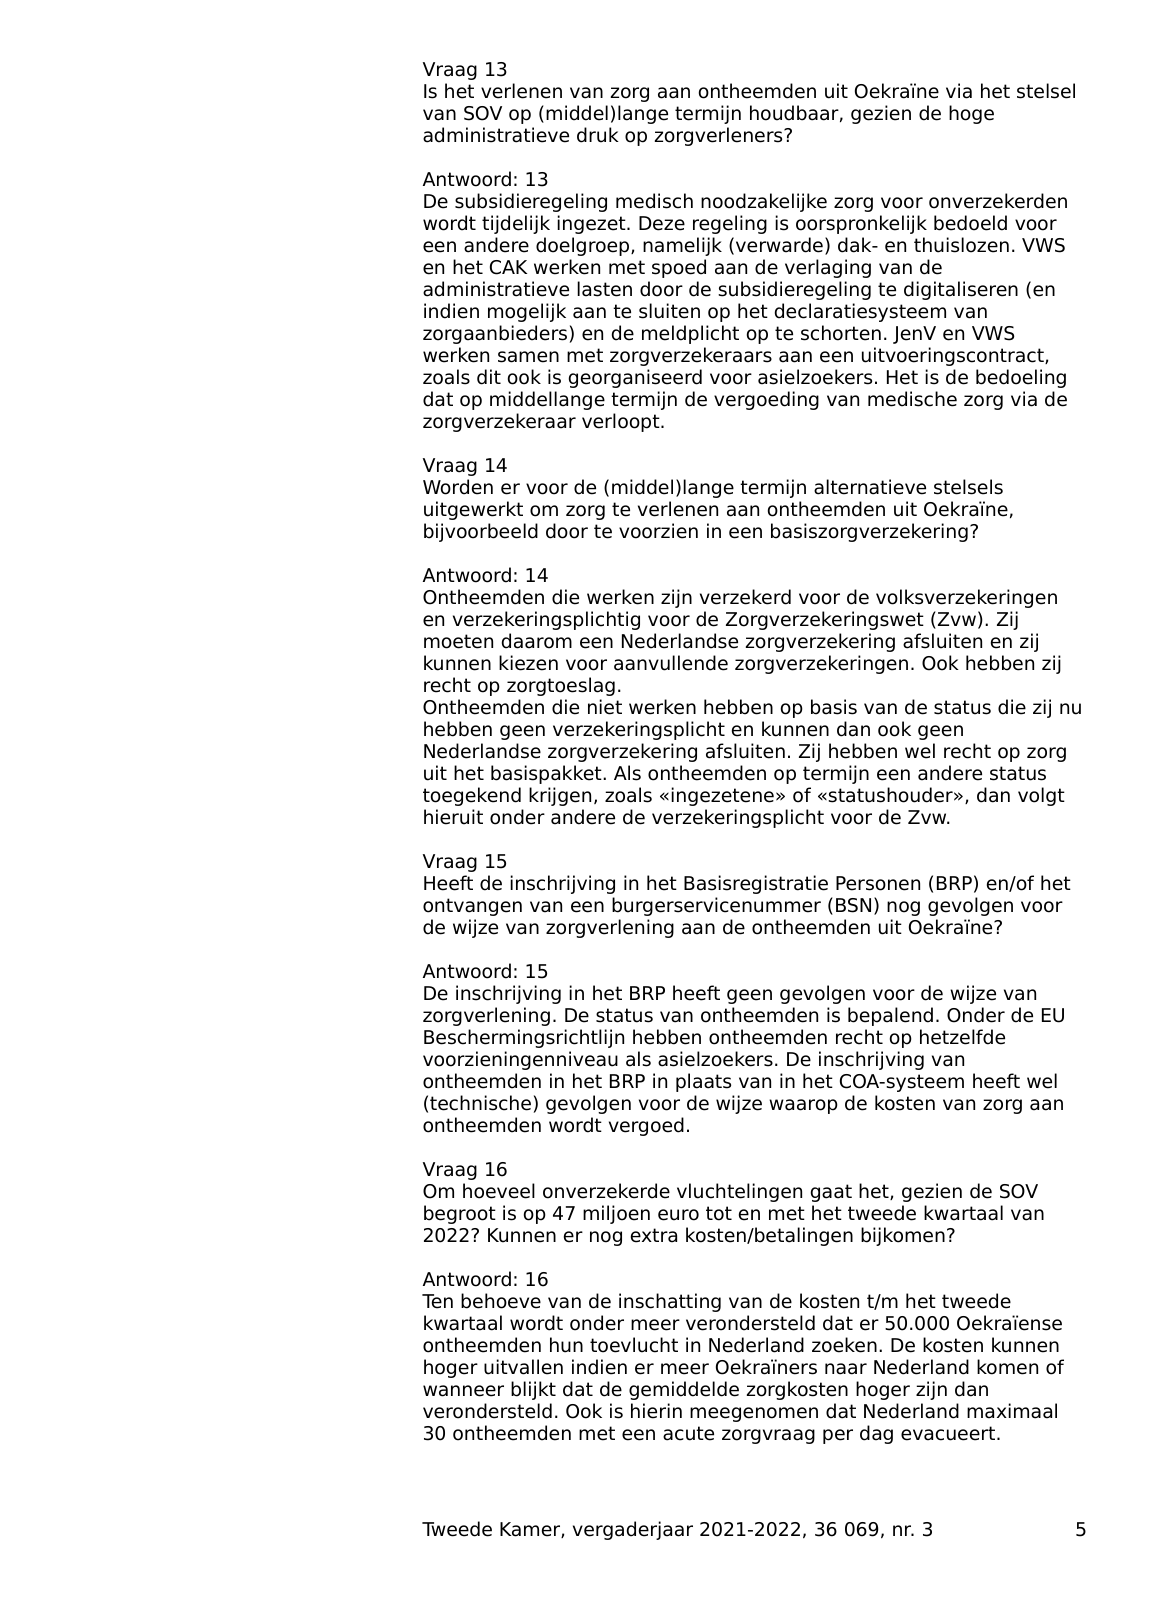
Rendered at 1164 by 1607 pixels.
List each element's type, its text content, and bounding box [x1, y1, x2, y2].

text Heeft de inschrijving in het Basisregistratie Personen (BRP) en/of het ontvangen van een burgerservicenummer (BSN) nog gevolgen voor de wijze van zorgverlening aan de ontheemden uit Oekraïne? [422, 873, 1087, 939]
text Vraag 16 [422, 1159, 1087, 1181]
text Ten behoeve van de inschatting van de kosten t/m het tweede kwartaal wordt onder meer verondersteld dat er 50.000 Oekraïense ontheemden hun toevlucht in Nederland zoeken. De kosten kunnen hoger uitvallen indien er meer Oekraïners naar Nederland komen of wanneer blijkt dat de gemiddelde zorgkosten hoger zijn dan verondersteld. Ook is hierin meegenomen dat Nederland maximaal 30 ontheemden met een acute zorgvraag per dag evacueert. [422, 1291, 1087, 1445]
text De inschrijving in het BRP heeft geen gevolgen voor de wijze van zorgverlening. De status van ontheemden is bepalend. Onder de EU Beschermingsrichtlijn hebben ontheemden recht op hetzelfde voorzieningenniveau als asielzoekers. De inschrijving van ontheemden in het BRP in plaats van in het COA-systeem heeft wel (technische) gevolgen voor de wijze waarop de kosten van zorg aan ontheemden wordt vergoed. [422, 983, 1087, 1137]
text Ontheemden die niet werken hebben op basis van de status die zij nu hebben geen verzekeringsplicht en kunnen dan ook geen Nederlandse zorgverzekering afsluiten. Zij hebben wel recht op zorg uit het basispakket. Als ontheemden op termijn een andere status toegekend krijgen, zoals «ingezetene» of «statushouder», dan volgt hieruit onder andere de verzekeringsplicht voor de Zvw. [422, 697, 1087, 829]
text Is het verlenen van zorg aan ontheemden uit Oekraïne via het stelsel van SOV op (middel)lange termijn houdbaar, gezien de hoge administratieve druk op zorgverleners? [422, 81, 1087, 147]
text Antwoord: 14 [422, 565, 1087, 587]
text Vraag 15 [422, 851, 1087, 873]
text De subsidieregeling medisch noodzakelijke zorg voor onverzekerden wordt tijdelijk ingezet. Deze regeling is oorspronkelijk bedoeld voor een andere doelgroep, namelijk (verwarde) dak- en thuislozen. VWS en het CAK werken met spoed aan de verlaging van de administratieve lasten door de subsidieregeling te digitaliseren (en indien mogelijk aan te sluiten op het declaratiesysteem van zorgaanbieders) en de meldplicht op te schorten. JenV en VWS werken samen met zorgverzekeraars aan een uitvoeringscontract, zoals dit ook is georganiseerd voor asielzoekers. Het is de bedoeling dat op middellange termijn de vergoeding van medische zorg via de zorgverzekeraar verloopt. [422, 191, 1087, 433]
text Antwoord: 16 [422, 1269, 1087, 1291]
text Ontheemden die werken zijn verzekerd voor de volksverzekeringen en verzekeringsplichtig voor de Zorgverzekeringswet (Zvw). Zij moeten daarom een Nederlandse zorgverzekering afsluiten en zij kunnen kiezen voor aanvullende zorgverzekeringen. Ook hebben zij recht op zorgtoeslag. [422, 587, 1087, 697]
text Antwoord: 15 [422, 961, 1087, 983]
text Vraag 13 [422, 59, 1087, 81]
text Worden er voor de (middel)lange termijn alternatieve stelsels uitgewerkt om zorg te verlenen aan ontheemden uit Oekraïne, bijvoorbeeld door te voorzien in een basiszorgverzekering? [422, 477, 1087, 543]
text Antwoord: 13 [422, 169, 1087, 191]
text Om hoeveel onverzekerde vluchtelingen gaat het, gezien de SOV begroot is op 47 miljoen euro tot en met het tweede kwartaal van 2022? Kunnen er nog extra kosten/betalingen bijkomen? [422, 1181, 1087, 1247]
text Vraag 14 [422, 455, 1087, 477]
